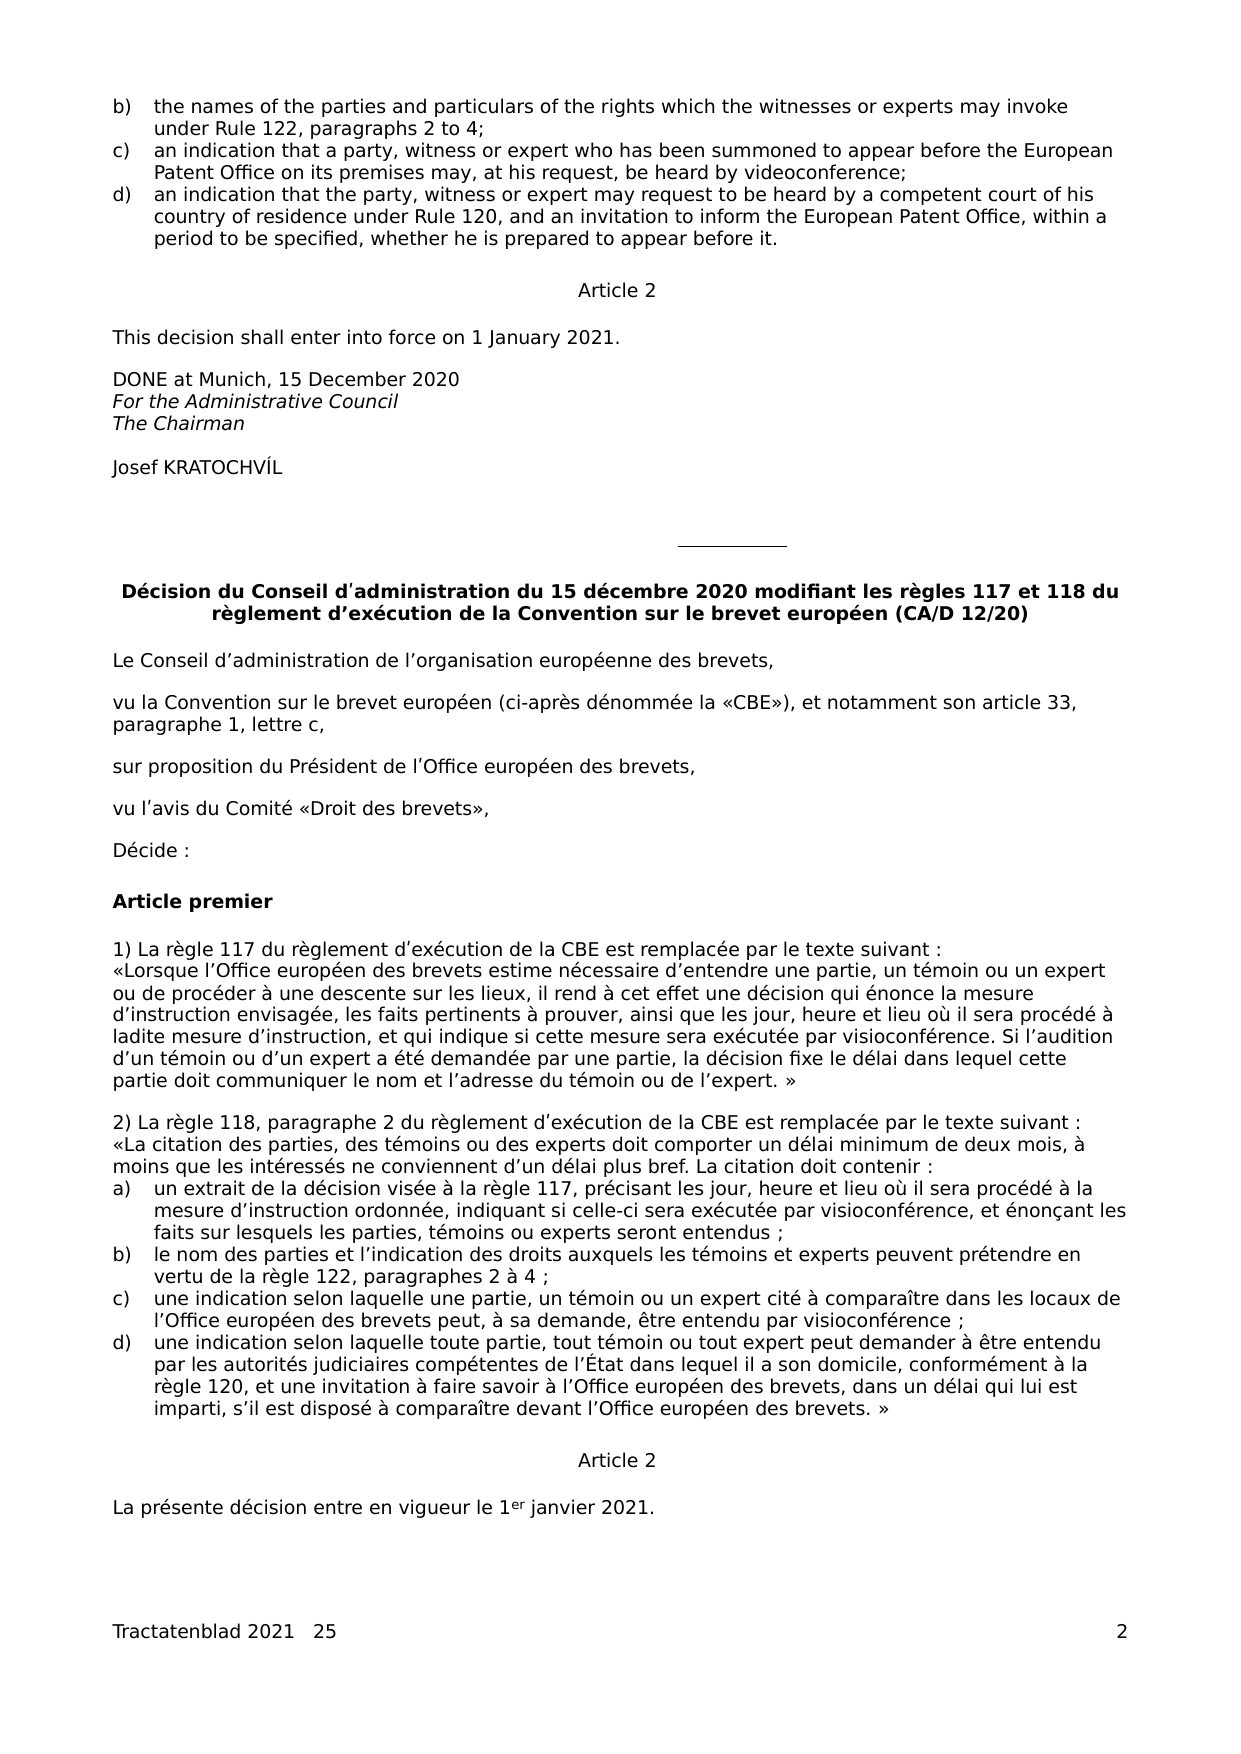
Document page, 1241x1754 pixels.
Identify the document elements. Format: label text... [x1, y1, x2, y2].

text La présente décision entre en vigueur le 1er janvier 2021. [112, 1497, 1128, 1519]
text Le Conseil d’administration de l’organisation européenne des brevets, [112, 649, 1128, 672]
text 1) La règle 117 du règlement dʹexécution de la CBE est remplacée par le texte suivant : [112, 938, 1128, 960]
text «Lorsque l’Office européen des brevets estime nécessaire d’entendre une partie, un témoin ou un expert ou de procéder à une descente sur les lieux, il rend à cet effet une décision qui énonce la mesure d’instruction envisagée, les faits pertinents à prouver, ainsi que les jour, heure et lieu où il sera procédé à ladite mesure d’instruction, et qui indique si cette mesure sera exécutée par visioconférence. Si l’audition d’un témoin ou d’un expert a été demandée par une partie, la décision fixe le délai dans lequel cette partie doit communiquer le nom et l’adresse du témoin ou de l’expert. » [112, 960, 1128, 1092]
text b) the names of the parties and particulars of the rights which the witnesses or experts may invoke under Rule 122, paragraphs 2 to 4; [112, 96, 1128, 140]
text c) an indication that a party, witness or expert who has been summoned to appear before the European Patent Office on its premises may, at his request, be heard by videoconference; [112, 140, 1128, 184]
text a) un extrait de la décision visée à la règle 117, précisant les jour, heure et lieu où il sera procédé à la mesure d’instruction ordonnée, indiquant si celle-ci sera exécutée par visioconférence, et énonçant les faits sur lesquels les parties, témoins ou experts seront entendus ; [112, 1178, 1128, 1244]
text vu lʹavis du Comité «Droit des brevets», [112, 797, 1128, 819]
text d) an indication that the party, witness or expert may request to be heard by a competent court of his country of residence under Rule 120, and an invitation to inform the European Patent Office, within a period to be specified, whether he is prepared to appear before it. [112, 184, 1128, 250]
text «La citation des parties, des témoins ou des experts doit comporter un délai minimum de deux mois, à moins que les intéressés ne conviennent d’un délai plus bref. La citation doit contenir : [112, 1134, 1128, 1178]
text For the Administrative Council The Chairman Josef KRATOCHVÍL [112, 391, 1128, 479]
text This decision shall enter into force on 1 January 2021. [112, 327, 1128, 349]
text sur proposition du Président de lʹOffice européen des brevets, [112, 756, 1128, 777]
subtitle Décision du Conseil dʹadministration du 15 décembre 2020 modifiant les règles 117 et 118 du règlement d’exécution de la Convention sur le brevet européen (CA/D 12/20) [112, 581, 1128, 624]
text Décide : [112, 839, 1128, 861]
subtitle Article premier [112, 891, 1128, 913]
text d) une indication selon laquelle toute partie, tout témoin ou tout expert peut demander à être entendu par les autorités judiciaires compétentes de l’État dans lequel il a son domicile, conformément à la règle 120, et une invitation à faire savoir à l’Office européen des brevets, dans un délai qui lui est imparti, s’il est disposé à comparaître devant l’Office européen des brevets. » [112, 1332, 1128, 1420]
subtitle Article 2 [112, 280, 1128, 302]
subtitle Article 2 [112, 1450, 1128, 1472]
text DONE at Munich, 15 December 2020 [112, 369, 1128, 391]
text b) le nom des parties et l’indication des droits auxquels les témoins et experts peuvent prétendre en vertu de la règle 122, paragraphes 2 à 4 ; [112, 1244, 1128, 1288]
text vu la Convention sur le brevet européen (ci-après dénommée la «CBE»), et notamment son article 33, paragraphe 1, lettre c, [112, 692, 1128, 736]
text 2) La règle 118, paragraphe 2 du règlement dʹexécution de la CBE est remplacée par le texte suivant : [112, 1112, 1128, 1134]
text c) une indication selon laquelle une partie, un témoin ou un expert cité à comparaître dans les locaux de l’Office européen des brevets peut, à sa demande, être entendu par visioconférence ; [112, 1288, 1128, 1332]
